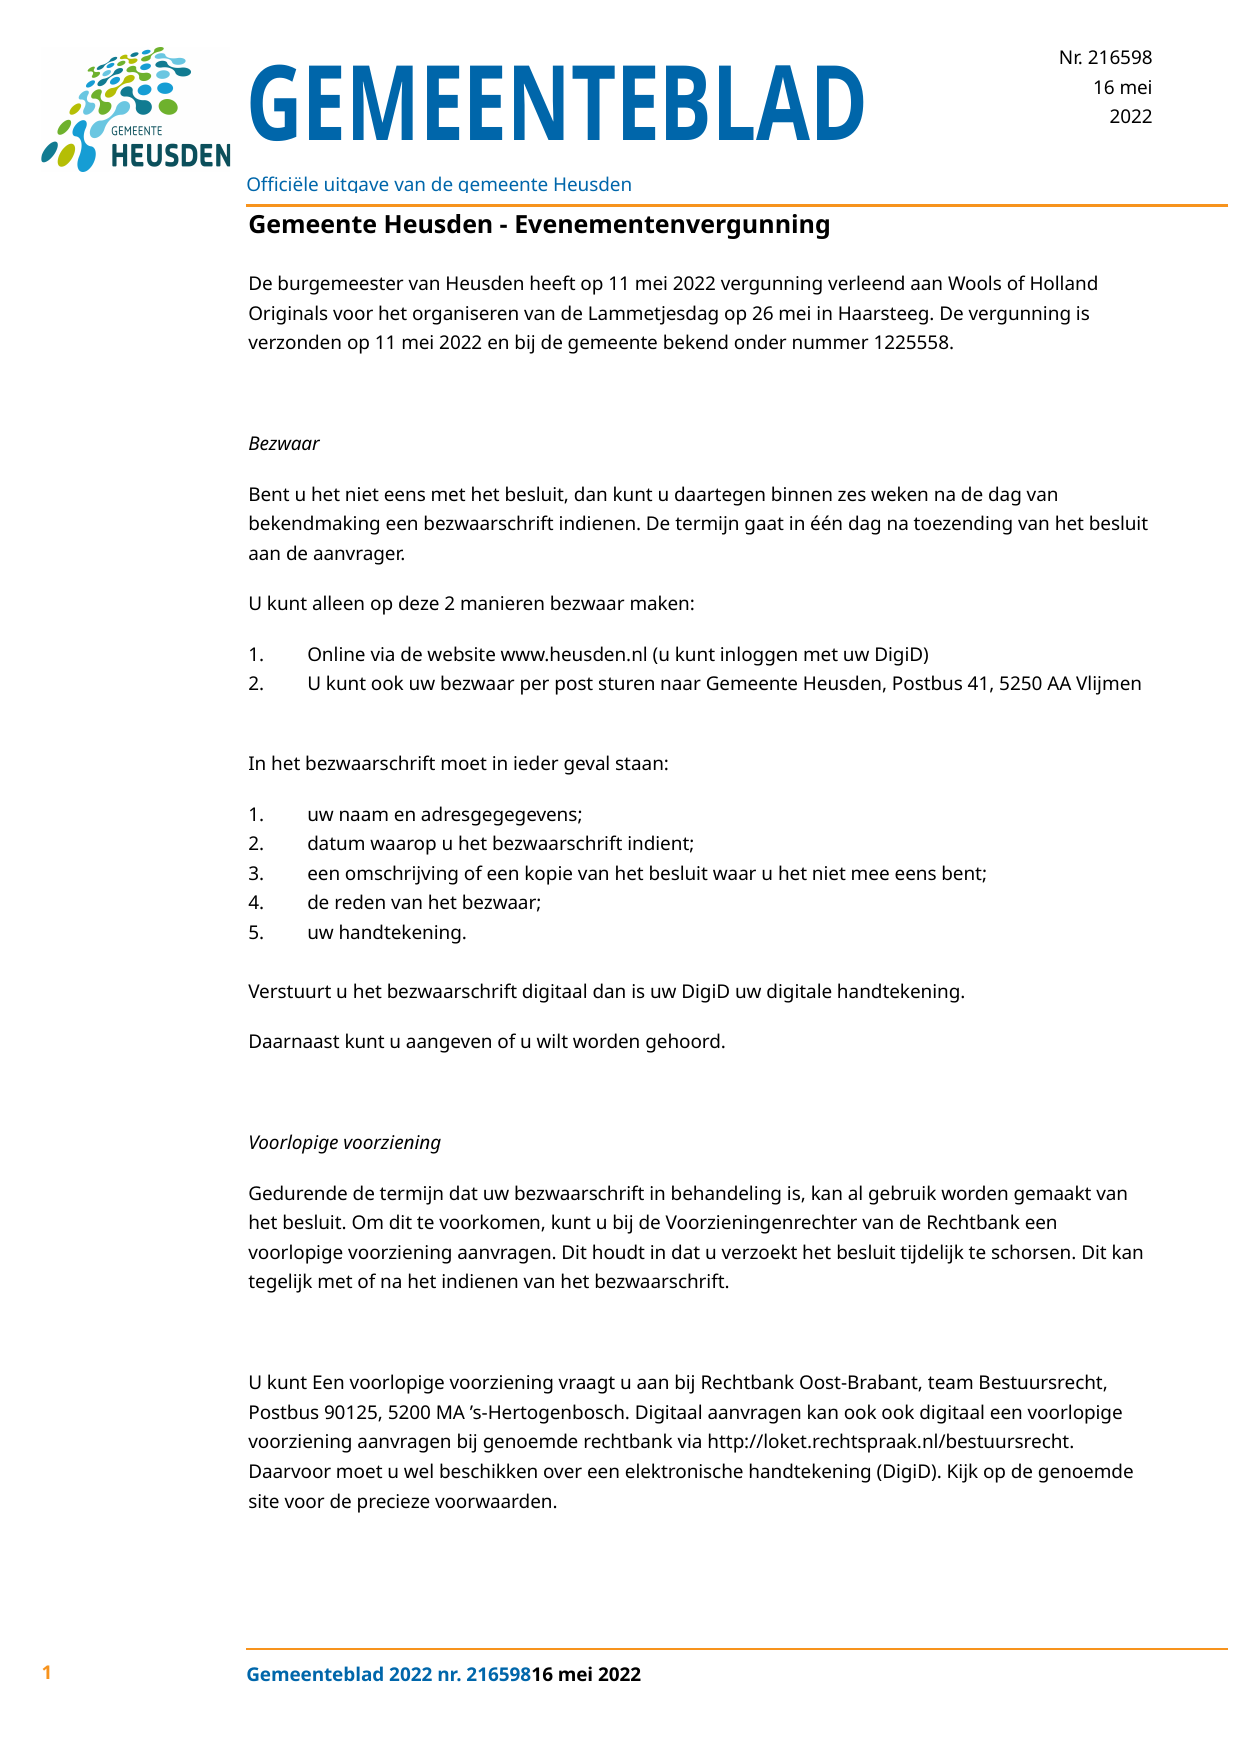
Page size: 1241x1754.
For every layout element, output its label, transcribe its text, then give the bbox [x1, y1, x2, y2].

list uw handtekening. [248, 919, 1152, 945]
text U kunt alleen op deze 2 manieren bezwaar maken: [248, 590, 1152, 616]
list Online via de website www.heusden.nl (u kunt inloggen met uw DigiD) [248, 641, 1152, 666]
text Daarnaast kunt u aangeven of u wilt worden gehoord. [248, 1029, 1152, 1054]
picture [41, 47, 231, 172]
text Bent u het niet eens met het besluit, dan kunt u daartegen binnen zes weken na de dag van bekendmaking een bezwaarschrift indienen. De termijn gaat in één dag na toezending van het besluit aan de aanvrager. [248, 481, 1152, 566]
text Gedurende de termijn dat uw bezwaarschrift in behandeling is, kan al gebruik worden gemaakt van het besluit. Om dit te voorkomen, kunt u bij de Voorzieningenrechter van de Rechtbank een voorlopige voorziening aanvragen. Dit houdt in dat u verzoekt het besluit tijdelijk te schorsen. Dit kan tegelijk met of na het indienen van het bezwaarschrift. [248, 1180, 1152, 1294]
text Gemeente Heusden - Evenementenvergunning [248, 207, 1152, 241]
list uw naam en adresgegegevens; [248, 801, 1152, 826]
text In het bezwaarschrift moet in ieder geval staan: [248, 750, 1152, 776]
text U kunt Een voorlopige voorziening vraagt u aan bij Rechtbank Oost-Brabant, team Bestuursrecht, Postbus 90125, 5200 MA ’s-Hertogenbosch. Digitaal aanvragen kan ook ook digitaal een voorlopige voorziening aanvragen bij genoemde rechtbank via http://loket.rechtspraak.nl/bestuursrecht. Daarvoor moet u wel beschikken over een elektronische handtekening (DigiD). Kijk op de genoemde site voor de precieze voorwaarden. [248, 1369, 1152, 1513]
text Bezwaar [248, 430, 1152, 456]
list datum waarop u het bezwaarschrift indient; [248, 830, 1152, 856]
list de reden van het bezwaar; [248, 889, 1152, 915]
list een omschrijving of een kopie van het besluit waar u het niet mee eens bent; [248, 860, 1152, 886]
text De burgemeester van Heusden heeft op 11 mei 2022 vergunning verleend aan Wools of Holland Originals voor het organiseren van de Lammetjesdag op 26 mei in Haarsteeg. De vergunning is verzonden op 11 mei 2022 en bij de gemeente bekend onder nummer 1225558. [248, 270, 1152, 355]
text Verstuurt u het bezwaarschrift digitaal dan is uw DigiD uw digitale handtekening. [248, 978, 1152, 1004]
text Voorlopige voorziening [248, 1129, 1152, 1155]
list U kunt ook uw bezwaar per post sturen naar Gemeente Heusden, Postbus 41, 5250 AA Vlijmen [248, 670, 1152, 696]
